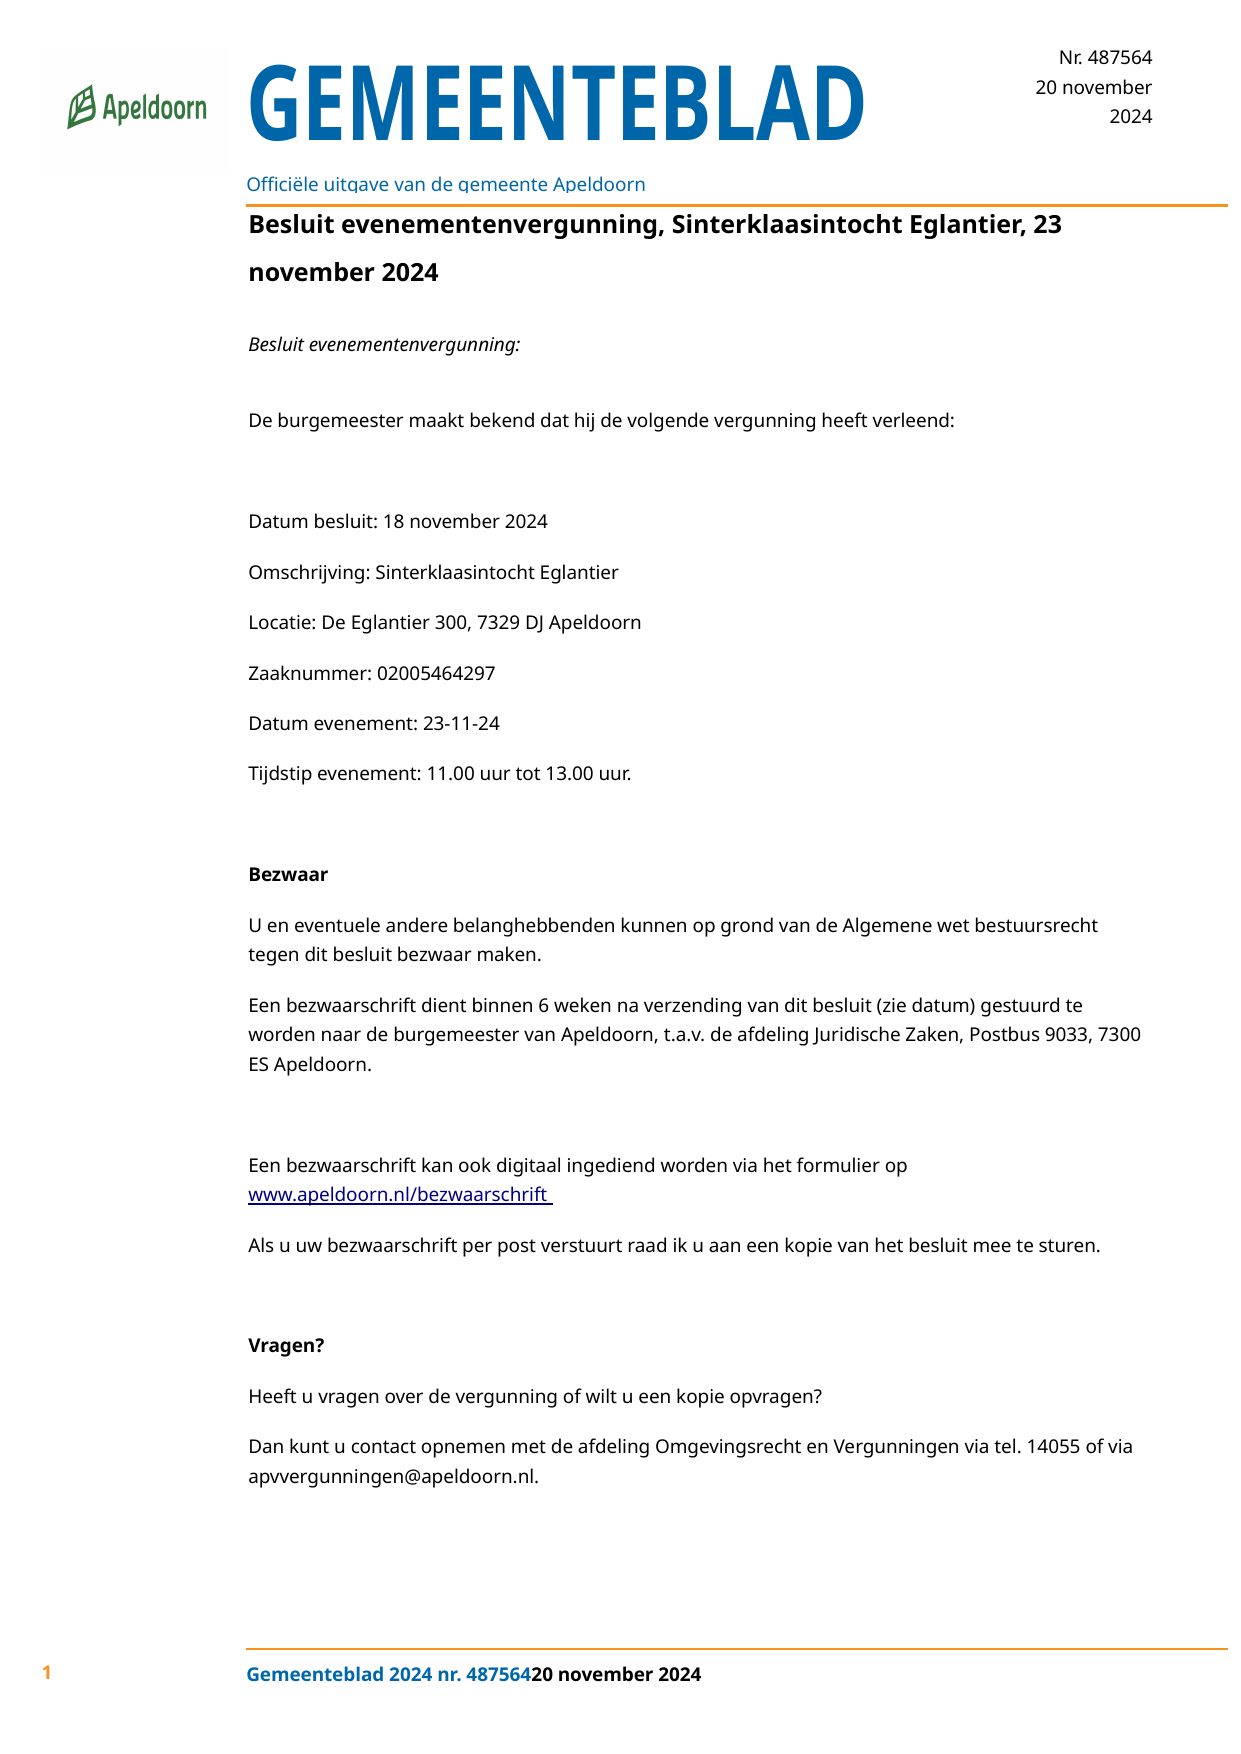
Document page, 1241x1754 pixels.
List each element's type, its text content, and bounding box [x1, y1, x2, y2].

text Bezwaar [248, 861, 1152, 887]
text Heeft u vragen over de vergunning of wilt u een kopie opvragen? [248, 1383, 1152, 1409]
text De burgemeester maakt bekend dat hij de volgende vergunning heeft verleend: [248, 408, 1152, 433]
text Omschrijving: Sinterklaasintocht Eglantier [248, 559, 1152, 584]
text Besluit evenementenvergunning: [248, 331, 1152, 357]
text Zaaknummer: 02005464297 [248, 660, 1152, 685]
text Een bezwaarschrift kan ook digitaal ingediend worden via het formulier op www.apeldoorn.nl/bezwaarschrift [248, 1152, 1152, 1207]
text Tijdstip evenement: 11.00 uur tot 13.00 uur. [248, 761, 1152, 786]
text U en eventuele andere belanghebbenden kunnen op grond van de Algemene wet bestuursrecht tegen dit besluit bezwaar maken. [248, 912, 1152, 967]
text Als u uw bezwaarschrift per post verstuurt raad ik u aan een kopie van het besluit mee te sturen. [248, 1232, 1152, 1257]
text Een bezwaarschrift dient binnen 6 weken na verzending van dit besluit (zie datum) gestuurd te worden naar de burgemeester van Apeldoorn, t.a.v. de afdeling Juridische Zaken, Postbus 9033, 7300 ES Apeldoorn. [248, 992, 1152, 1077]
text Dan kunt u contact opnemen met de afdeling Omgevingsrecht en Vergunningen via tel. 14055 of via apvvergunningen@apeldoorn.nl. [248, 1433, 1152, 1489]
text Vragen? [248, 1333, 1152, 1358]
text Besluit evenementenvergunning, Sinterklaasintocht Eglantier, 23 november 2024 [248, 207, 1152, 288]
text Datum evenement: 23-11-24 [248, 710, 1152, 736]
picture [41, 47, 231, 172]
text Locatie: De Eglantier 300, 7329 DJ Apeldoorn [248, 609, 1152, 635]
text Datum besluit: 18 november 2024 [248, 508, 1152, 534]
